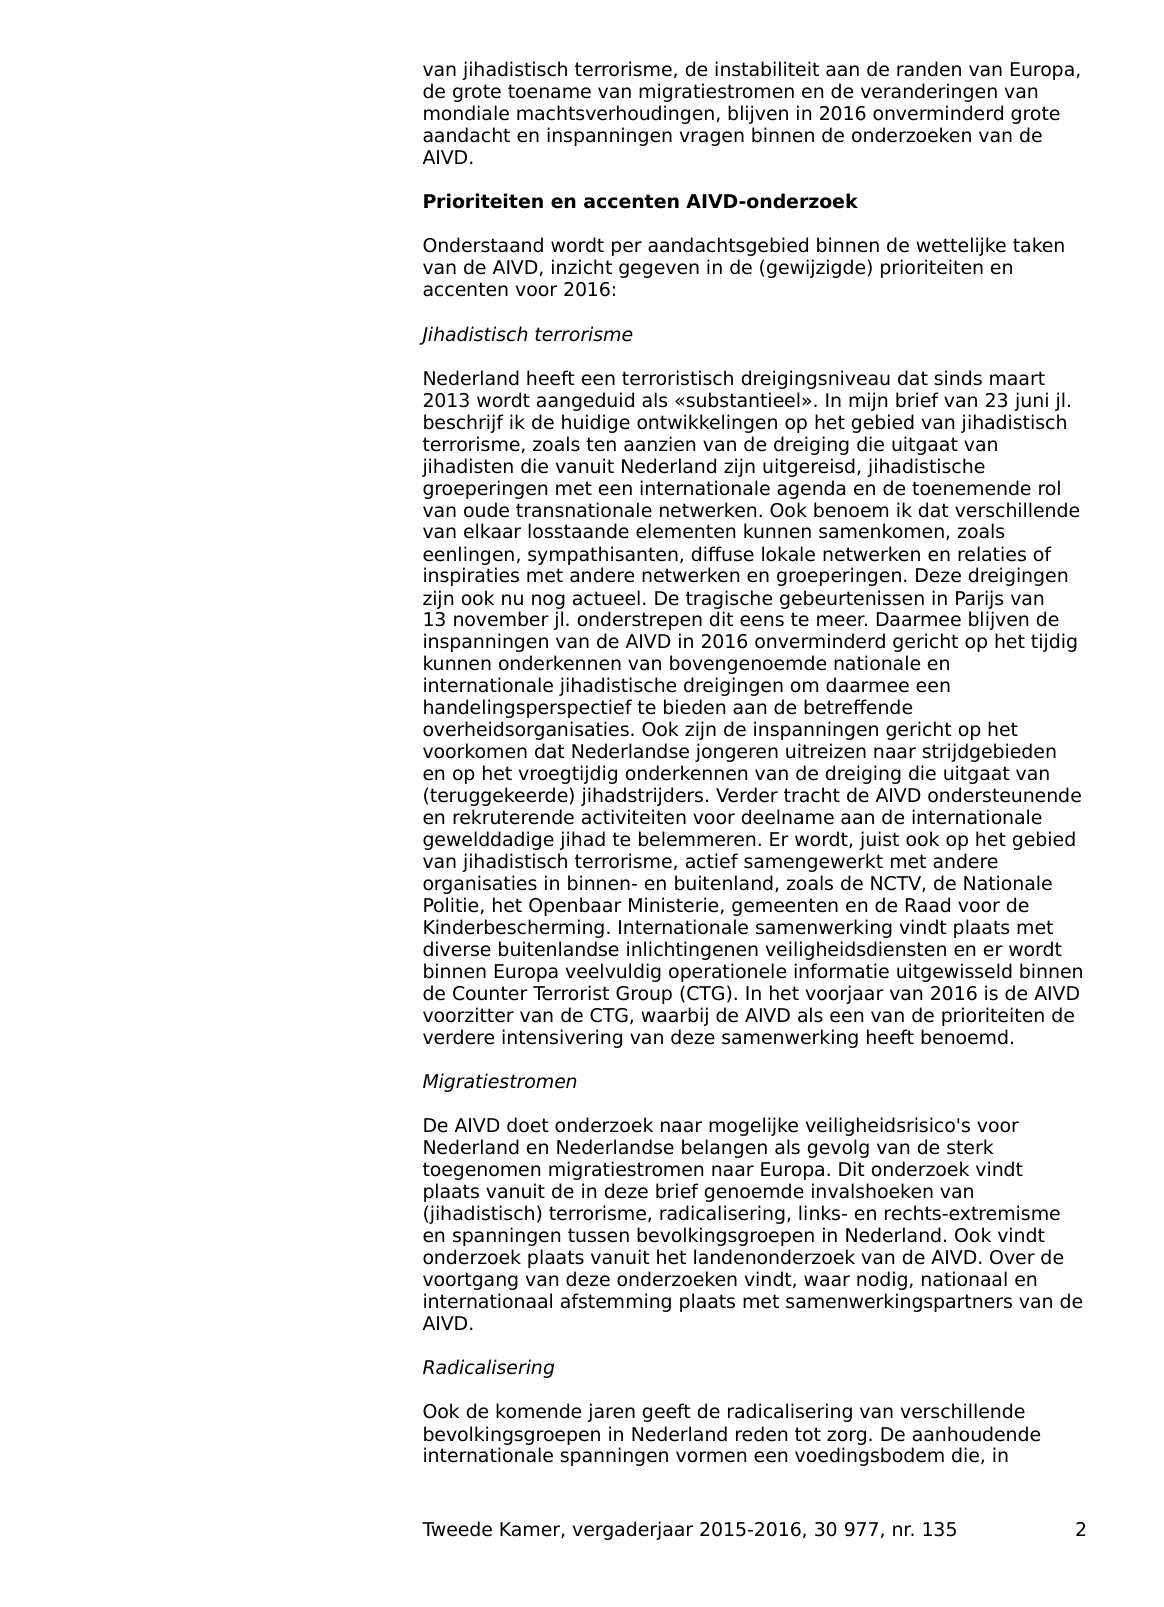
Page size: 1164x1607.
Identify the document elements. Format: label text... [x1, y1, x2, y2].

subtitle Radicalisering [422, 1357, 1087, 1379]
subtitle Jihadistisch terrorisme [422, 323, 1087, 345]
text Nederland heeft een terroristisch dreigingsniveau dat sinds maart 2013 wordt aangeduid als «substantieel». In mijn brief van 23 juni jl. beschrijf ik de huidige ontwikkelingen op het gebied van jihadistisch terrorisme, zoals ten aanzien van de dreiging die uitgaat van jihadisten die vanuit Nederland zijn uitgereisd, jihadistische groeperingen met een internationale agenda en de toenemende rol van oude transnationale netwerken. Ook benoem ik dat verschillende van elkaar losstaande elementen kunnen samenkomen, zoals eenlingen, sympathisanten, diffuse lokale netwerken en relaties of inspiraties met andere netwerken en groeperingen. Deze dreigingen zijn ook nu nog actueel. De tragische gebeurtenissen in Parijs van 13 november jl. onderstrepen dit eens te meer. Daarmee blijven de inspanningen van de AIVD in 2016 onverminderd gericht op het tijdig kunnen onderkennen van bovengenoemde nationale en internationale jihadistische dreigingen om daarmee een handelingsperspectief te bieden aan de betreffende overheidsorganisaties. Ook zijn de inspanningen gericht op het voorkomen dat Nederlandse jongeren uitreizen naar strijdgebieden en op het vroegtijdig onderkennen van de dreiging die uitgaat van (teruggekeerde) jihadstrijders. Verder tracht de AIVD ondersteunende en rekruterende activiteiten voor deelname aan de internationale gewelddadige jihad te belemmeren. Er wordt, juist ook op het gebied van jihadistisch terrorisme, actief samengewerkt met andere organisaties in binnen- en buitenland, zoals de NCTV, de Nationale Politie, het Openbaar Ministerie, gemeenten en de Raad voor de Kinderbescherming. Internationale samenwerking vindt plaats met diverse buitenlandse inlichtingenen veiligheidsdiensten en er wordt binnen Europa veelvuldig operationele informatie uitgewisseld binnen de Counter Terrorist Group (CTG). In het voorjaar van 2016 is de AIVD voorzitter van de CTG, waarbij de AIVD als een van de prioriteiten de verdere intensivering van deze samenwerking heeft benoemd. [422, 368, 1087, 1049]
text Ook de komende jaren geeft de radicalisering van verschillende bevolkingsgroepen in Nederland reden tot zorg. De aanhoudende internationale spanningen vormen een voedingsbodem die, in [422, 1401, 1087, 1467]
text Onderstaand wordt per aandachtsgebied binnen de wettelijke taken van de AIVD, inzicht gegeven in de (gewijzigde) prioriteiten en accenten voor 2016: [422, 235, 1087, 301]
subtitle Prioriteiten en accenten AIVD-onderzoek [422, 191, 1087, 213]
subtitle Migratiestromen [422, 1071, 1087, 1093]
text van jihadistisch terrorisme, de instabiliteit aan de randen van Europa, de grote toename van migratiestromen en de veranderingen van mondiale machtsverhoudingen, blijven in 2016 onverminderd grote aandacht en inspanningen vragen binnen de onderzoeken van de AIVD. [422, 59, 1087, 169]
text De AIVD doet onderzoek naar mogelijke veiligheidsrisico's voor Nederland en Nederlandse belangen als gevolg van de sterk toegenomen migratiestromen naar Europa. Dit onderzoek vindt plaats vanuit de in deze brief genoemde invalshoeken van (jihadistisch) terrorisme, radicalisering, links- en rechts-extremisme en spanningen tussen bevolkingsgroepen in Nederland. Ook vindt onderzoek plaats vanuit het landenonderzoek van de AIVD. Over de voortgang van deze onderzoeken vindt, waar nodig, nationaal en internationaal afstemming plaats met samenwerkingspartners van de AIVD. [422, 1115, 1087, 1335]
